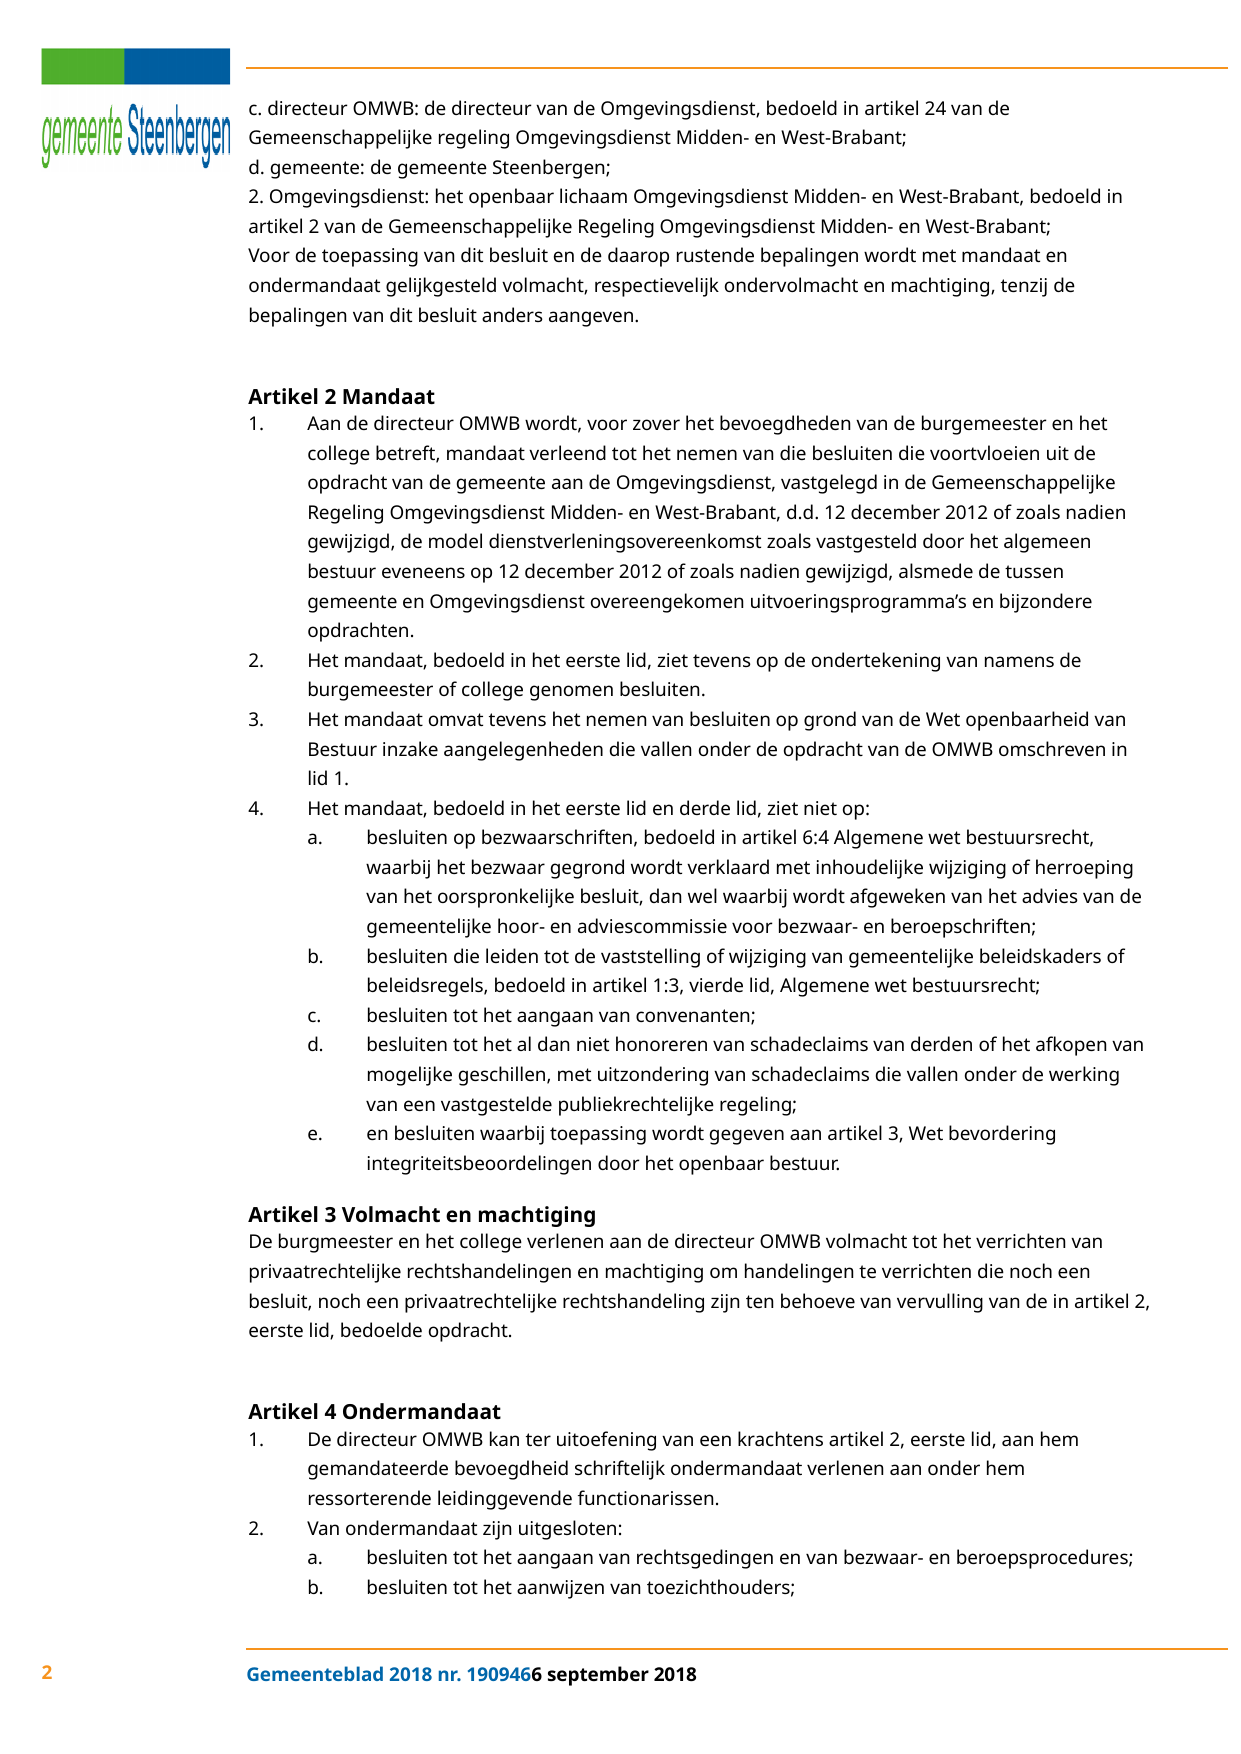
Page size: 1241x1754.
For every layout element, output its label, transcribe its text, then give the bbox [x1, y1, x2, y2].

list besluiten tot het aangaan van rechtsgedingen en van bezwaar- en beroepsprocedures; [307, 1544, 1152, 1570]
list en besluiten waarbij toepassing wordt gegeven aan artikel 3, Wet bevordering integriteitsbeoordelingen door het openbaar bestuur. [307, 1120, 1152, 1176]
picture [41, 47, 231, 172]
text Voor de toepassing van dit besluit en de daarop rustende bepalingen wordt met mandaat en ondermandaat gelijkgesteld volmacht, respectievelijk ondervolmacht en machtiging, tenzij de bepalingen van dit besluit anders aangeven. [248, 243, 1152, 328]
list De directeur OMWB kan ter uitoefening van een krachtens artikel 2, eerste lid, aan hem gemandateerde bevoegdheid schriftelijk ondermandaat verlenen aan onder hem ressorterende leidinggevende functionarissen. [248, 1426, 1152, 1511]
text Artikel 4 Ondermandaat [248, 1397, 1152, 1426]
text Artikel 2 Mandaat [248, 382, 1152, 410]
list besluiten tot het al dan niet honoreren van schadeclaims van derden of het afkopen van mogelijke geschillen, met uitzondering van schadeclaims die vallen onder de werking van een vastgestelde publiekrechtelijke regeling; [307, 1032, 1152, 1116]
list Het mandaat, bedoeld in het eerste lid en derde lid, ziet niet op: [248, 795, 1152, 821]
list Aan de directeur OMWB wordt, voor zover het bevoegdheden van de burgemeester en het college betreft, mandaat verleend tot het nemen van die besluiten die voortvloeien uit de opdracht van de gemeente aan de Omgevingsdienst, vastgelegd in de Gemeenschappelijke Regeling Omgevingsdienst Midden- en West-Brabant, d.d. 12 december 2012 of zoals nadien gewijzigd, de model dienstverleningsovereenkomst zoals vastgesteld door het algemeen bestuur eveneens op 12 december 2012 of zoals nadien gewijzigd, alsmede de tussen gemeente en Omgevingsdienst overeengekomen uitvoeringsprogramma’s en bijzondere opdrachten. [248, 410, 1152, 643]
text De burgmeester en het college verlenen aan de directeur OMWB volmacht tot het verrichten van privaatrechtelijke rechtshandelingen en machtiging om handelingen te verrichten die noch een besluit, noch een privaatrechtelijke rechtshandeling zijn ten behoeve van vervulling van de in artikel 2, eerste lid, bedoelde opdracht. [248, 1229, 1152, 1343]
list besluiten tot het aanwijzen van toezichthouders; [307, 1574, 1152, 1599]
list besluiten tot het aangaan van convenanten; [307, 1002, 1152, 1028]
text Artikel 3 Volmacht en machtiging [248, 1200, 1152, 1229]
list besluiten op bezwaarschriften, bedoeld in artikel 6:4 Algemene wet bestuursrecht, waarbij het bezwaar gegrond wordt verklaard met inhoudelijke wijziging of herroeping van het oorspronkelijke besluit, dan wel waarbij wordt afgeweken van het advies van de gemeentelijke hoor- en adviescommissie voor bezwaar- en beroepschriften; [307, 824, 1152, 939]
text c. directeur OMWB: de directeur van de Omgevingsdienst, bedoeld in artikel 24 van de Gemeenschappelijke regeling Omgevingsdienst Midden- en West-Brabant; [248, 95, 1152, 150]
text d. gemeente: de gemeente Steenbergen; [248, 154, 1152, 180]
list Van ondermandaat zijn uitgesloten: [248, 1515, 1152, 1540]
text 2. Omgevingsdienst: het openbaar lichaam Omgevingsdienst Midden- en West-Brabant, bedoeld in artikel 2 van de Gemeenschappelijke Regeling Omgevingsdienst Midden- en West-Brabant; [248, 183, 1152, 239]
list Het mandaat omvat tevens het nemen van besluiten op grond van de Wet openbaarheid van Bestuur inzake aangelegenheden die vallen onder de opdracht van de OMWB omschreven in lid 1. [248, 706, 1152, 791]
list Het mandaat, bedoeld in het eerste lid, ziet tevens op de ondertekening van namens de burgemeester of college genomen besluiten. [248, 647, 1152, 702]
list besluiten die leiden tot de vaststelling of wijziging van gemeentelijke beleidskaders of beleidsregels, bedoeld in artikel 1:3, vierde lid, Algemene wet bestuursrecht; [307, 943, 1152, 998]
